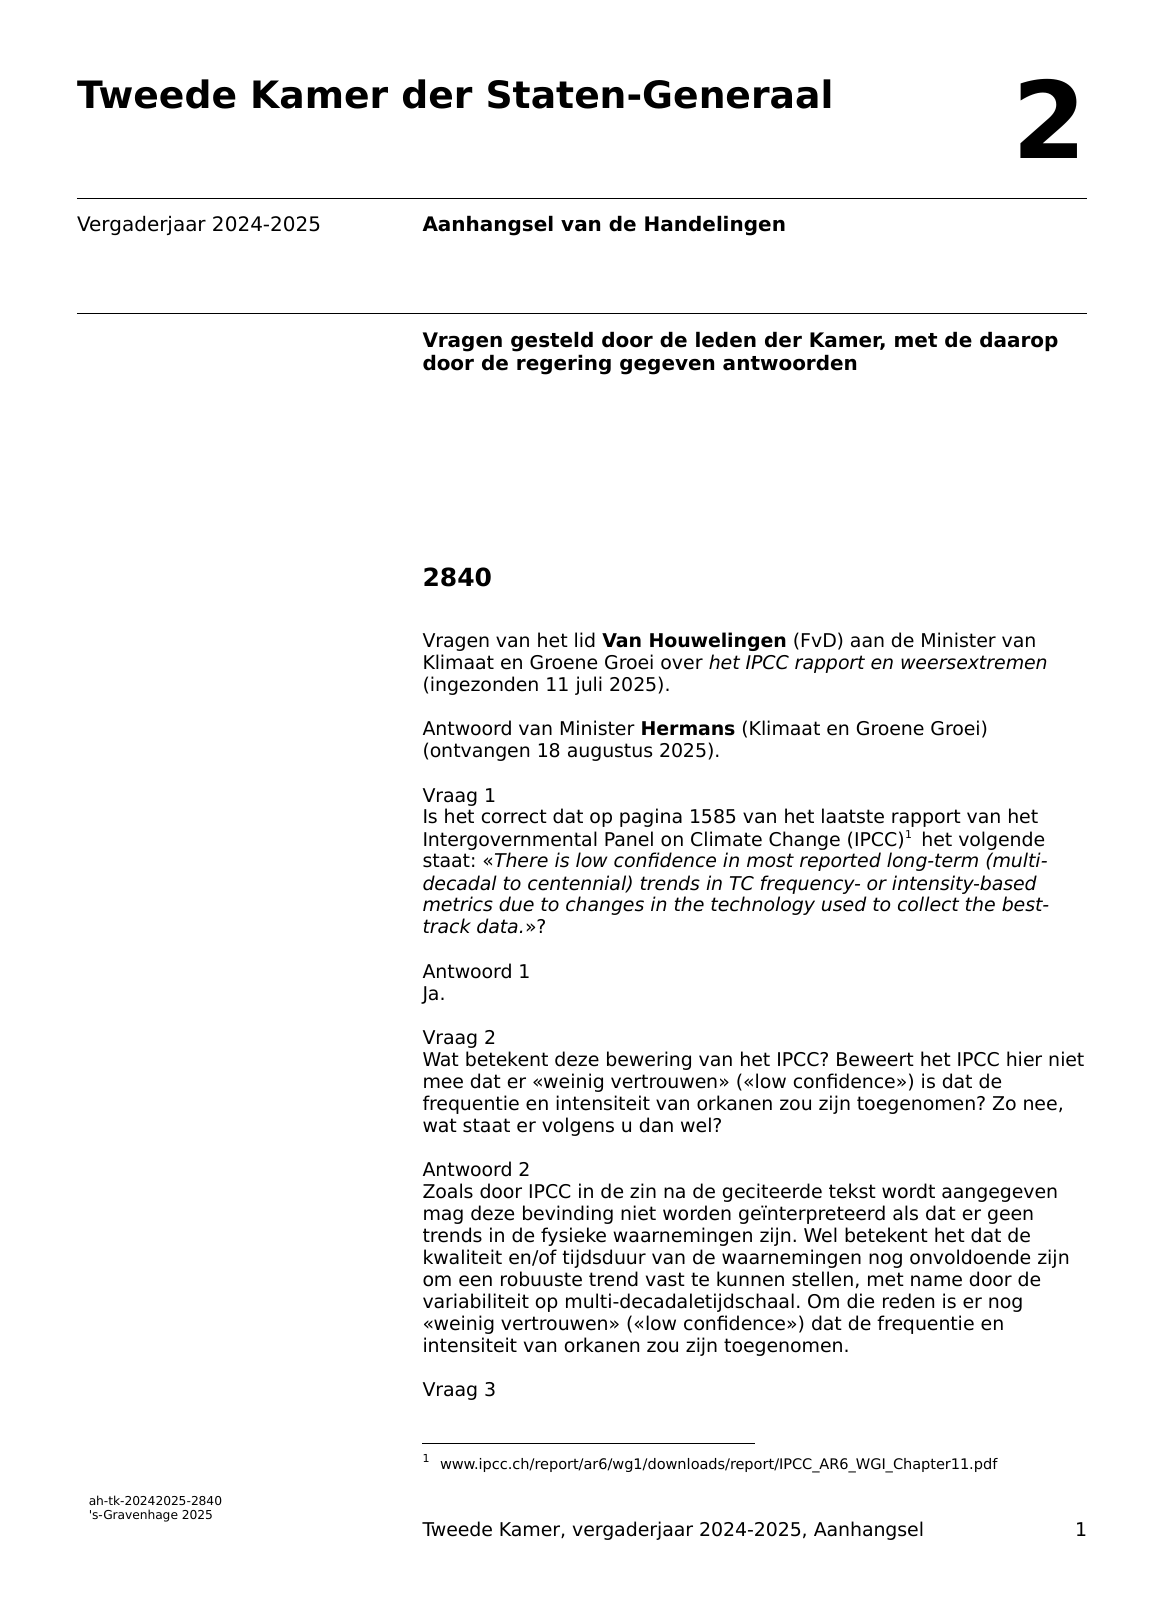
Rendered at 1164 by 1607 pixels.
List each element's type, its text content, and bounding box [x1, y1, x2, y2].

table_cell Aanhangsel van de Handelingen [422, 199, 1087, 313]
text Vragen van het lid Van Houwelingen (FvD) aan de Minister van Klimaat en Groene Groei over het IPCC rapport en weersextremen (ingezonden 11 juli 2025). [422, 630, 1087, 696]
text Wat betekent deze bewering van het IPCC? Beweert het IPCC hier niet mee dat er «weinig vertrouwen» («low confidence») is dat de frequentie en intensiteit van orkanen zou zijn toegenomen? Zo nee, wat staat er volgens u dan wel? [422, 1049, 1087, 1137]
text Antwoord 1 [422, 961, 1087, 982]
table_cell [77, 314, 422, 375]
table_cell Vergaderjaar 2024-2025 [77, 199, 422, 313]
text Antwoord 2 [422, 1159, 1087, 1181]
text ah-tk-20242025-2840 [88, 1494, 323, 1508]
text 2840 [422, 563, 1087, 592]
table_header 2 [886, 59, 1087, 198]
text 's-Gravenhage 2025 [88, 1508, 323, 1522]
text Vraag 2 [422, 1027, 1087, 1049]
text Zoals door IPCC in de zin na de geciteerde tekst wordt aangegeven mag deze bevinding niet worden geïnterpreteerd als dat er geen trends in de fysieke waarnemingen zijn. Wel betekent het dat de kwaliteit en/of tijdsduur van de waarnemingen nog onvoldoende zijn om een robuuste trend vast te kunnen stellen, met name door de variabiliteit op multi-decadaletijdschaal. Om die reden is er nog «weinig vertrouwen» («low confidence») dat de frequentie en intensiteit van orkanen zou zijn toegenomen. [422, 1181, 1087, 1357]
text Antwoord van Minister Hermans (Klimaat en Groene Groei) (ontvangen 18 augustus 2025). [422, 718, 1087, 762]
text Is het correct dat op pagina 1585 van het laatste rapport van het Intergovernmental Panel on Climate Change (IPCC) het volgende staat: «There is low confidence in most reported long-term (multi-decadal to centennial) trends in TC frequency- or intensity-based metrics due to changes in the technology used to collect the best-track data.»? [422, 806, 1087, 938]
text Ja. [422, 982, 1087, 1004]
table_header Tweede Kamer der Staten-Generaal [77, 59, 886, 198]
text www.ipcc.ch/report/ar6/wg1/downloads/report/IPCC_AR6_WGI_Chapter11.pdf [422, 1452, 1087, 1474]
table_cell Vragen gesteld door de leden der Kamer, met de daarop door de regering gegeven antwoorden [422, 314, 1087, 375]
text Vraag 3 [422, 1379, 1087, 1401]
text Vraag 1 [422, 784, 1087, 806]
